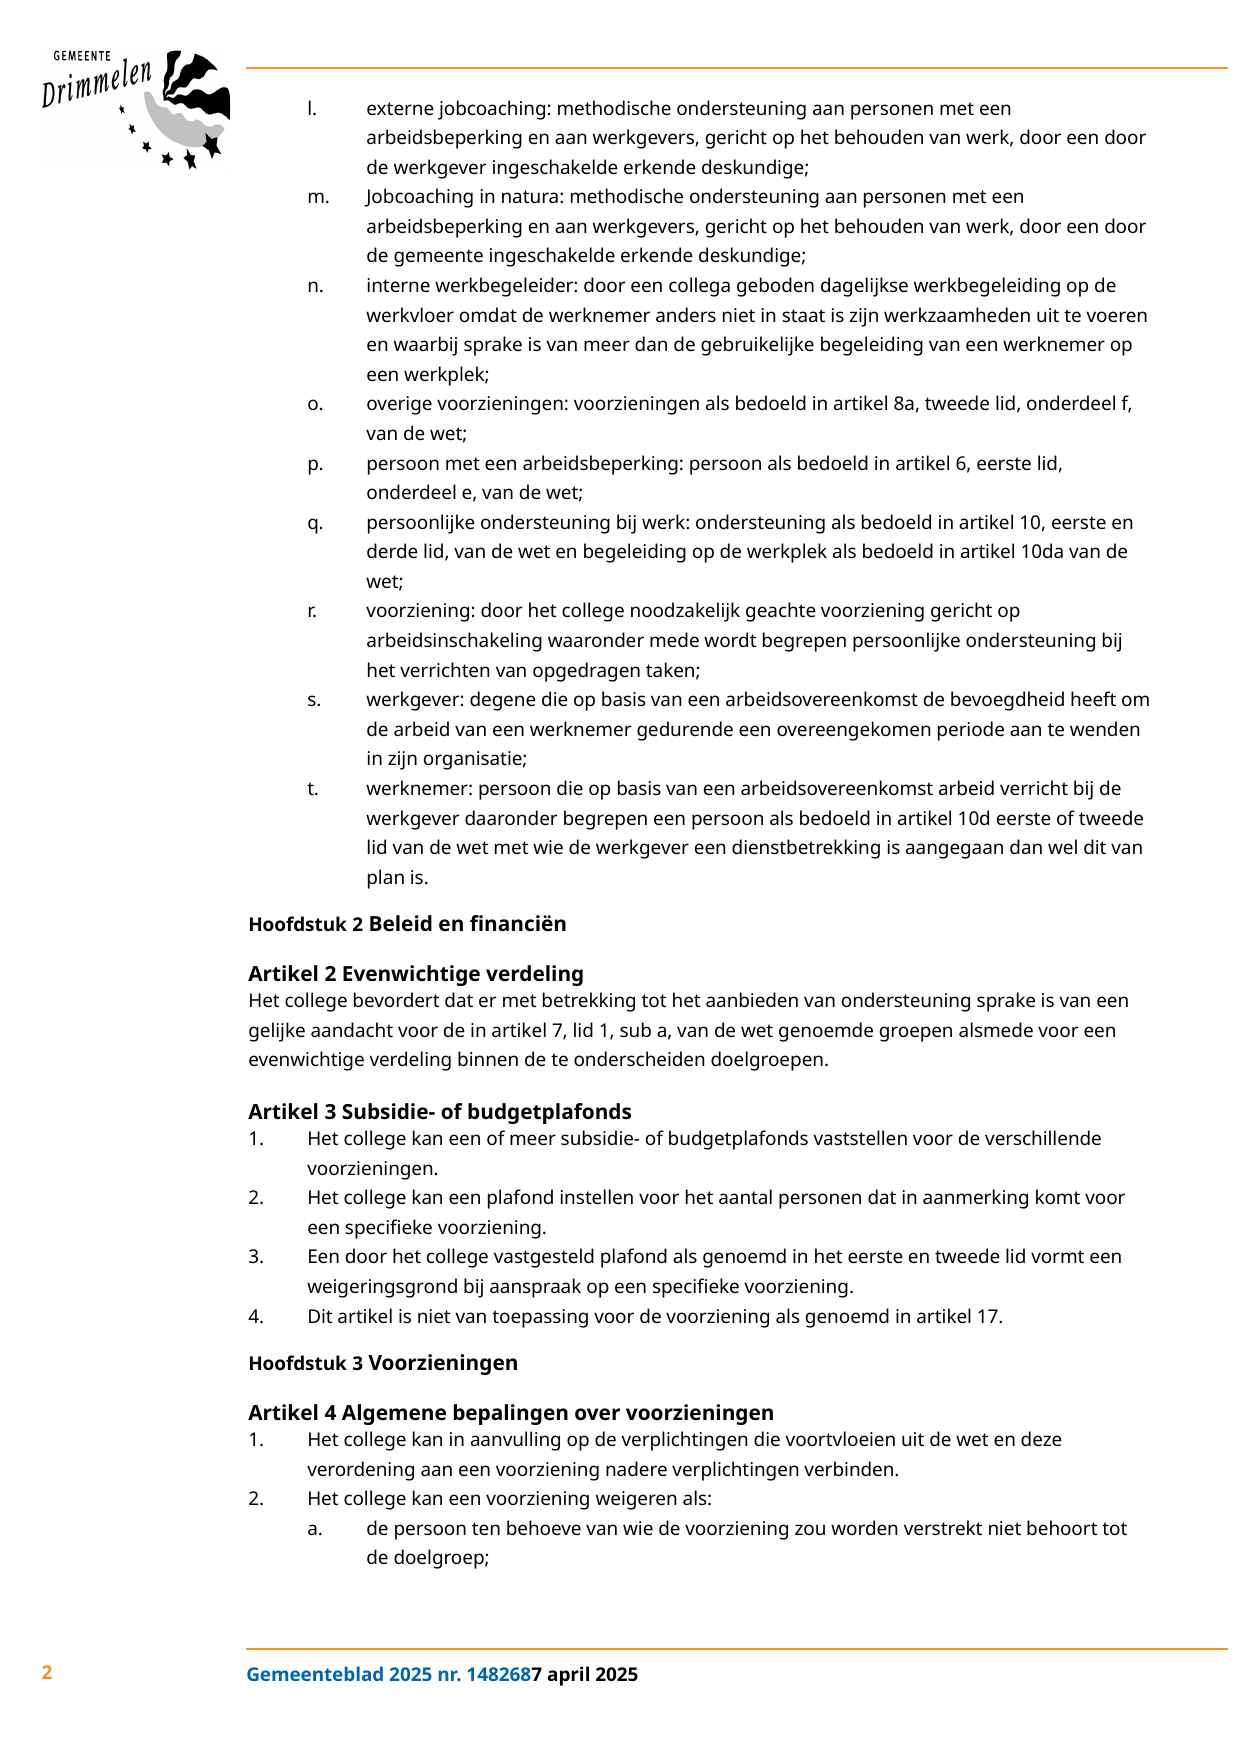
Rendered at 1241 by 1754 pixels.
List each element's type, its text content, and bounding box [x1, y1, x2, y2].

text Hoofdstuk 3 Voorzieningen [248, 1348, 1152, 1377]
text Artikel 4 Algemene bepalingen over voorzieningen [248, 1398, 1152, 1426]
list interne werkbegeleider: door een collega geboden dagelijkse werkbegeleiding op de werkvloer omdat de werknemer anders niet in staat is zijn werkzaamheden uit te voeren en waarbij sprake is van meer dan de gebruikelijke begeleiding van een werknemer op een werkplek; [307, 272, 1152, 387]
list voorziening: door het college noodzakelijk geachte voorziening gericht op arbeidsinschakeling waaronder mede wordt begrepen persoonlijke ondersteuning bij het verrichten van opgedragen taken; [307, 598, 1152, 683]
list Het college kan een plafond instellen voor het aantal personen dat in aanmerking komt voor een specifieke voorziening. [248, 1184, 1152, 1240]
list persoon met een arbeidsbeperking: persoon als bedoeld in artikel 6, eerste lid, onderdeel e, van de wet; [307, 450, 1152, 505]
list Het college kan een voorziening weigeren als: [248, 1485, 1152, 1511]
list werknemer: persoon die op basis van een arbeidsovereenkomst arbeid verricht bij de werkgever daaronder begrepen een persoon als bedoeld in artikel 10d eerste of tweede lid van de wet met wie de werkgever een dienstbetrekking is aangegaan dan wel dit van plan is. [307, 775, 1152, 890]
text Het college bevordert dat er met betrekking tot het aanbieden van ondersteuning sprake is van een gelijke aandacht voor de in artikel 7, lid 1, sub a, van de wet genoemde groepen alsmede voor een evenwichtige verdeling binnen de te onderscheiden doelgroepen. [248, 987, 1152, 1072]
text Hoofdstuk 2 Beleid en financiën [248, 909, 1152, 938]
text Artikel 2 Evenwichtige verdeling [248, 959, 1152, 987]
list persoonlijke ondersteuning bij werk: ondersteuning als bedoeld in artikel 10, eerste en derde lid, van de wet en begeleiding op de werkplek als bedoeld in artikel 10da van de wet; [307, 509, 1152, 594]
list externe jobcoaching: methodische ondersteuning aan personen met een arbeidsbeperking en aan werkgevers, gericht op het behouden van werk, door een door de werkgever ingeschakelde erkende deskundige; [307, 95, 1152, 180]
list Het college kan in aanvulling op de verplichtingen die voortvloeien uit de wet en deze verordening aan een voorziening nadere verplichtingen verbinden. [248, 1426, 1152, 1481]
list overige voorzieningen: voorzieningen als bedoeld in artikel 8a, tweede lid, onderdeel f, van de wet; [307, 391, 1152, 446]
list werkgever: degene die op basis van een arbeidsovereenkomst de bevoegdheid heeft om de arbeid van een werknemer gedurende een overeengekomen periode aan te wenden in zijn organisatie; [307, 686, 1152, 771]
picture [41, 47, 231, 172]
list Jobcoaching in natura: methodische ondersteuning aan personen met een arbeidsbeperking en aan werkgevers, gericht op het behouden van werk, door een door de gemeente ingeschakelde erkende deskundige; [307, 183, 1152, 268]
list Een door het college vastgesteld plafond als genoemd in het eerste en tweede lid vormt een weigeringsgrond bij aanspraak op een specifieke voorziening. [248, 1244, 1152, 1299]
text Artikel 3 Subsidie- of budgetplafonds [248, 1097, 1152, 1125]
list Het college kan een of meer subsidie- of budgetplafonds vaststellen voor de verschillende voorzieningen. [248, 1125, 1152, 1181]
list Dit artikel is niet van toepassing voor de voorziening als genoemd in artikel 17. [248, 1303, 1152, 1328]
list de persoon ten behoeve van wie de voorziening zou worden verstrekt niet behoort tot de doelgroep; [307, 1515, 1152, 1570]
